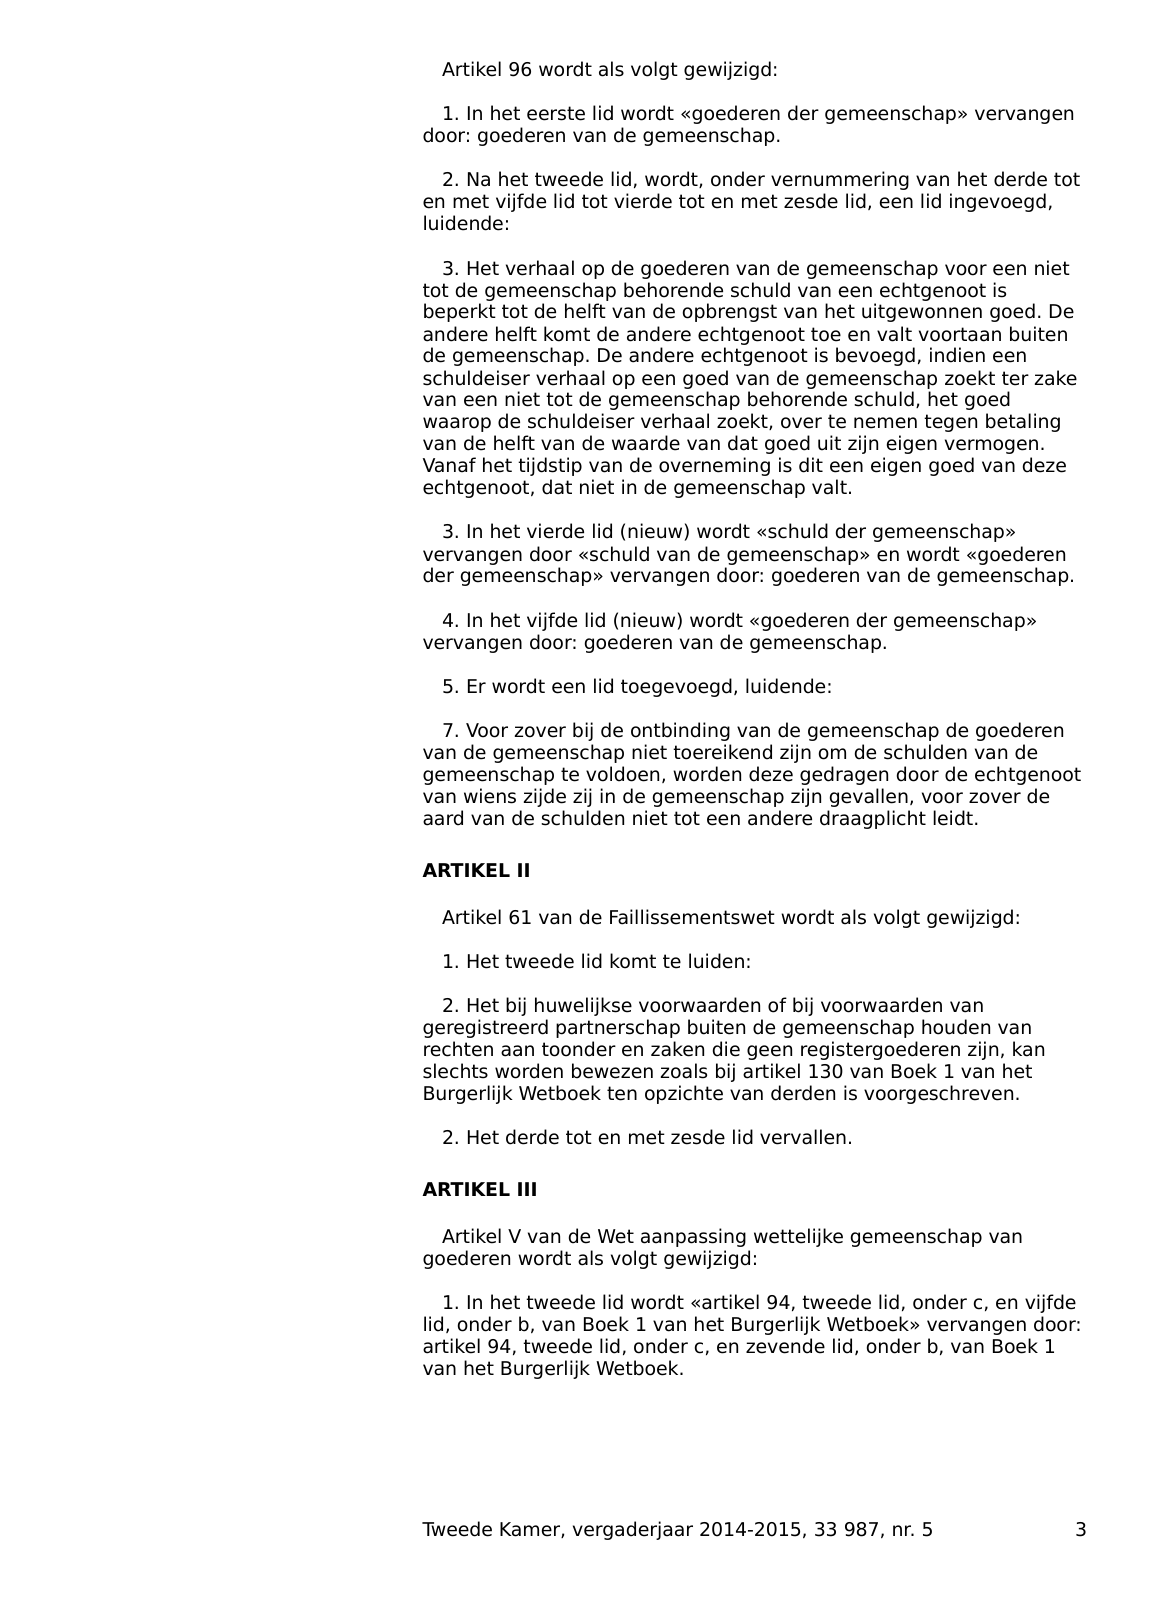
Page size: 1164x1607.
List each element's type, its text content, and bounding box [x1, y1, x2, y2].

subtitle ARTIKEL II [422, 860, 1087, 882]
text 2. Na het tweede lid, wordt, onder vernummering van het derde tot en met vijfde lid tot vierde tot en met zesde lid, een lid ingevoegd, luidende: [422, 169, 1087, 235]
text 1. Het tweede lid komt te luiden: [422, 951, 1087, 973]
text 7. Voor zover bij de ontbinding van de gemeenschap de goederen van de gemeenschap niet toereikend zijn om de schulden van de gemeenschap te voldoen, worden deze gedragen door de echtgenoot van wiens zijde zij in de gemeenschap zijn gevallen, voor zover de aard van de schulden niet tot een andere draagplicht leidt. [422, 720, 1087, 830]
text 3. Het verhaal op de goederen van de gemeenschap voor een niet tot de gemeenschap behorende schuld van een echtgenoot is beperkt tot de helft van de opbrengst van het uitgewonnen goed. De andere helft komt de andere echtgenoot toe en valt voortaan buiten de gemeenschap. De andere echtgenoot is bevoegd, indien een schuldeiser verhaal op een goed van de gemeenschap zoekt ter zake van een niet tot de gemeenschap behorende schuld, het goed waarop de schuldeiser verhaal zoekt, over te nemen tegen betaling van de helft van de waarde van dat goed uit zijn eigen vermogen. Vanaf het tijdstip van de overneming is dit een eigen goed van deze echtgenoot, dat niet in de gemeenschap valt. [422, 257, 1087, 499]
text 5. Er wordt een lid toegevoegd, luidende: [422, 676, 1087, 698]
text 2. Het derde tot en met zesde lid vervallen. [422, 1127, 1087, 1149]
text 2. Het bij huwelijkse voorwaarden of bij voorwaarden van geregistreerd partnerschap buiten de gemeenschap houden van rechten aan toonder en zaken die geen registergoederen zijn, kan slechts worden bewezen zoals bij artikel 130 van Boek 1 van het Burgerlijk Wetboek ten opzichte van derden is voorgeschreven. [422, 995, 1087, 1105]
subtitle ARTIKEL III [422, 1179, 1087, 1201]
text 1. In het tweede lid wordt «artikel 94, tweede lid, onder c, en vijfde lid, onder b, van Boek 1 van het Burgerlijk Wetboek» vervangen door: artikel 94, tweede lid, onder c, en zevende lid, onder b, van Boek 1 van het Burgerlijk Wetboek. [422, 1292, 1087, 1380]
text Artikel V van de Wet aanpassing wettelijke gemeenschap van goederen wordt als volgt gewijzigd: [422, 1226, 1087, 1270]
text 4. In het vijfde lid (nieuw) wordt «goederen der gemeenschap» vervangen door: goederen van de gemeenschap. [422, 609, 1087, 653]
text Artikel 61 van de Faillissementswet wordt als volgt gewijzigd: [422, 907, 1087, 929]
text 3. In het vierde lid (nieuw) wordt «schuld der gemeenschap» vervangen door «schuld van de gemeenschap» en wordt «goederen der gemeenschap» vervangen door: goederen van de gemeenschap. [422, 521, 1087, 587]
text Artikel 96 wordt als volgt gewijzigd: [422, 59, 1087, 81]
text 1. In het eerste lid wordt «goederen der gemeenschap» vervangen door: goederen van de gemeenschap. [422, 103, 1087, 147]
